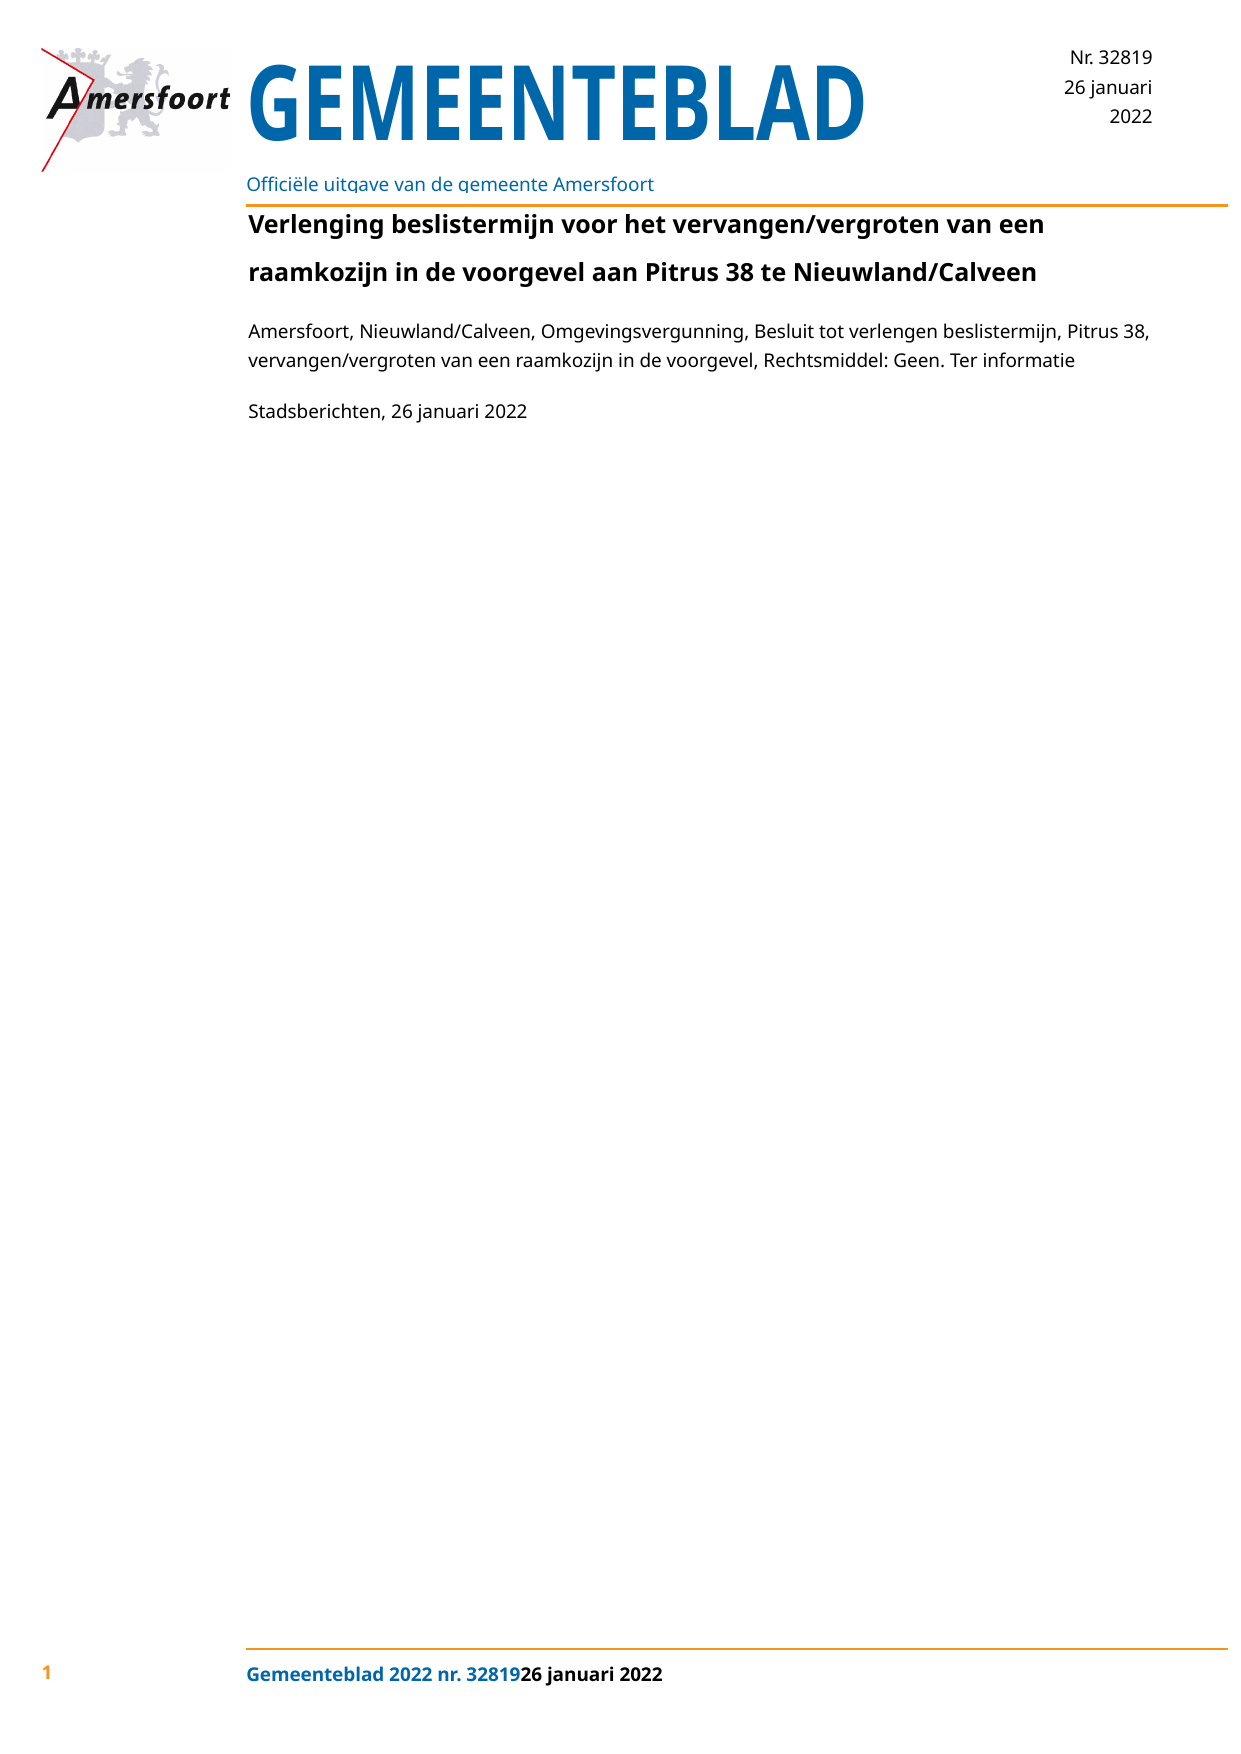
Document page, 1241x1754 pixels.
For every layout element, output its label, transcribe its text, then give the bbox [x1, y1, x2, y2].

text Verlenging beslistermijn voor het vervangen/vergroten van een raamkozijn in de voorgevel aan Pitrus 38 te Nieuwland/Calveen [248, 207, 1152, 288]
picture [41, 47, 231, 172]
text Amersfoort, Nieuwland/Calveen, Omgevingsvergunning, Besluit tot verlengen beslistermijn, Pitrus 38, vervangen/vergroten van een raamkozijn in de voorgevel, Rechtsmiddel: Geen. Ter informatie [248, 318, 1152, 373]
text Stadsberichten, 26 januari 2022 [248, 398, 1152, 424]
